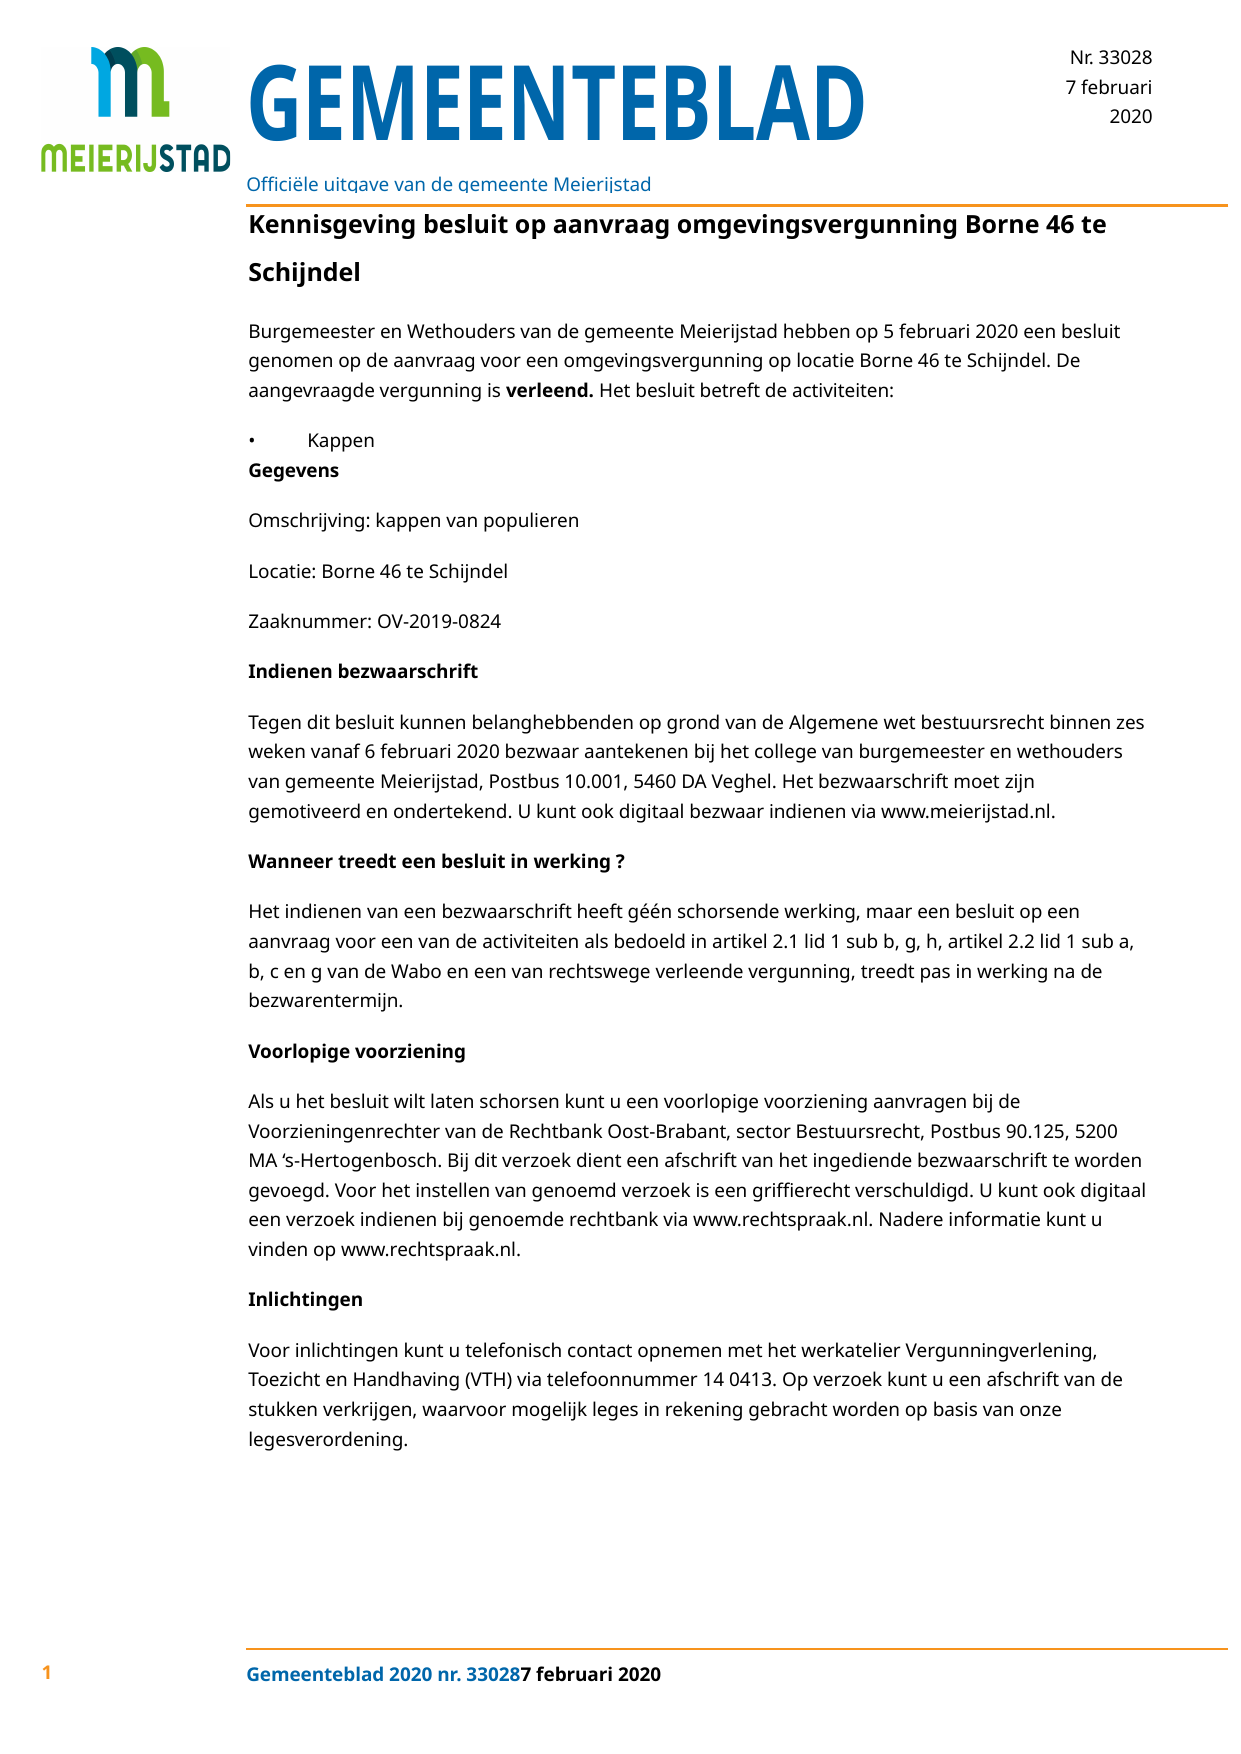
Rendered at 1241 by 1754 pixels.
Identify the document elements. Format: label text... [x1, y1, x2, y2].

text Tegen dit besluit kunnen belanghebbenden op grond van de Algemene wet bestuursrecht binnen zes weken vanaf 6 februari 2020 bezwaar aantekenen bij het college van burgemeester en wethouders van gemeente Meierijstad, Postbus 10.001, 5460 DA Veghel. Het bezwaarschrift moet zijn gemotiveerd en ondertekend. U kunt ook digitaal bezwaar indienen via www.meierijstad.nl. [248, 709, 1152, 824]
list Kappen [248, 427, 1152, 453]
text Wanneer treedt een besluit in werking ? [248, 848, 1152, 874]
text Omschrijving: kappen van populieren [248, 507, 1152, 533]
text Voor inlichtingen kunt u telefonisch contact opnemen met het werkatelier Vergunningverlening, Toezicht en Handhaving (VTH) via telefoonnummer 14 0413. Op verzoek kunt u een afschrift van de stukken verkrijgen, waarvoor mogelijk leges in rekening gebracht worden op basis van onze legesverordening. [248, 1337, 1152, 1452]
text Als u het besluit wilt laten schorsen kunt u een voorlopige voorziening aanvragen bij de Voorzieningenrechter van de Rechtbank Oost-Brabant, sector Bestuursrecht, Postbus 90.125, 5200 MA ‘s-Hertogenbosch. Bij dit verzoek dient een afschrift van het ingediende bezwaarschrift te worden gevoegd. Voor het instellen van genoemd verzoek is een griffierecht verschuldigd. U kunt ook digitaal een verzoek indienen bij genoemde rechtbank via www.rechtspraak.nl. Nadere informatie kunt u vinden op www.rechtspraak.nl. [248, 1088, 1152, 1262]
picture [41, 47, 231, 172]
text Indienen bezwaarschrift [248, 659, 1152, 684]
text Inlichtingen [248, 1287, 1152, 1312]
text Kennisgeving besluit op aanvraag omgevingsvergunning Borne 46 te Schijndel [248, 207, 1152, 288]
text Burgemeester en Wethouders van de gemeente Meierijstad hebben op 5 februari 2020 een besluit genomen op de aanvraag voor een omgevingsvergunning op locatie Borne 46 te Schijndel. De aangevraagde vergunning is verleend. Het besluit betreft de activiteiten: [248, 318, 1152, 403]
text Zaaknummer: OV-2019-0824 [248, 608, 1152, 634]
text Voorlopige voorziening [248, 1038, 1152, 1064]
text Gegevens [248, 457, 1152, 483]
text Locatie: Borne 46 te Schijndel [248, 558, 1152, 584]
text Het indienen van een bezwaarschrift heeft géén schorsende werking, maar een besluit op een aanvraag voor een van de activiteiten als bedoeld in artikel 2.1 lid 1 sub b, g, h, artikel 2.2 lid 1 sub a, b, c en g van de Wabo en een van rechtswege verleende vergunning, treedt pas in werking na de bezwarentermijn. [248, 899, 1152, 1013]
